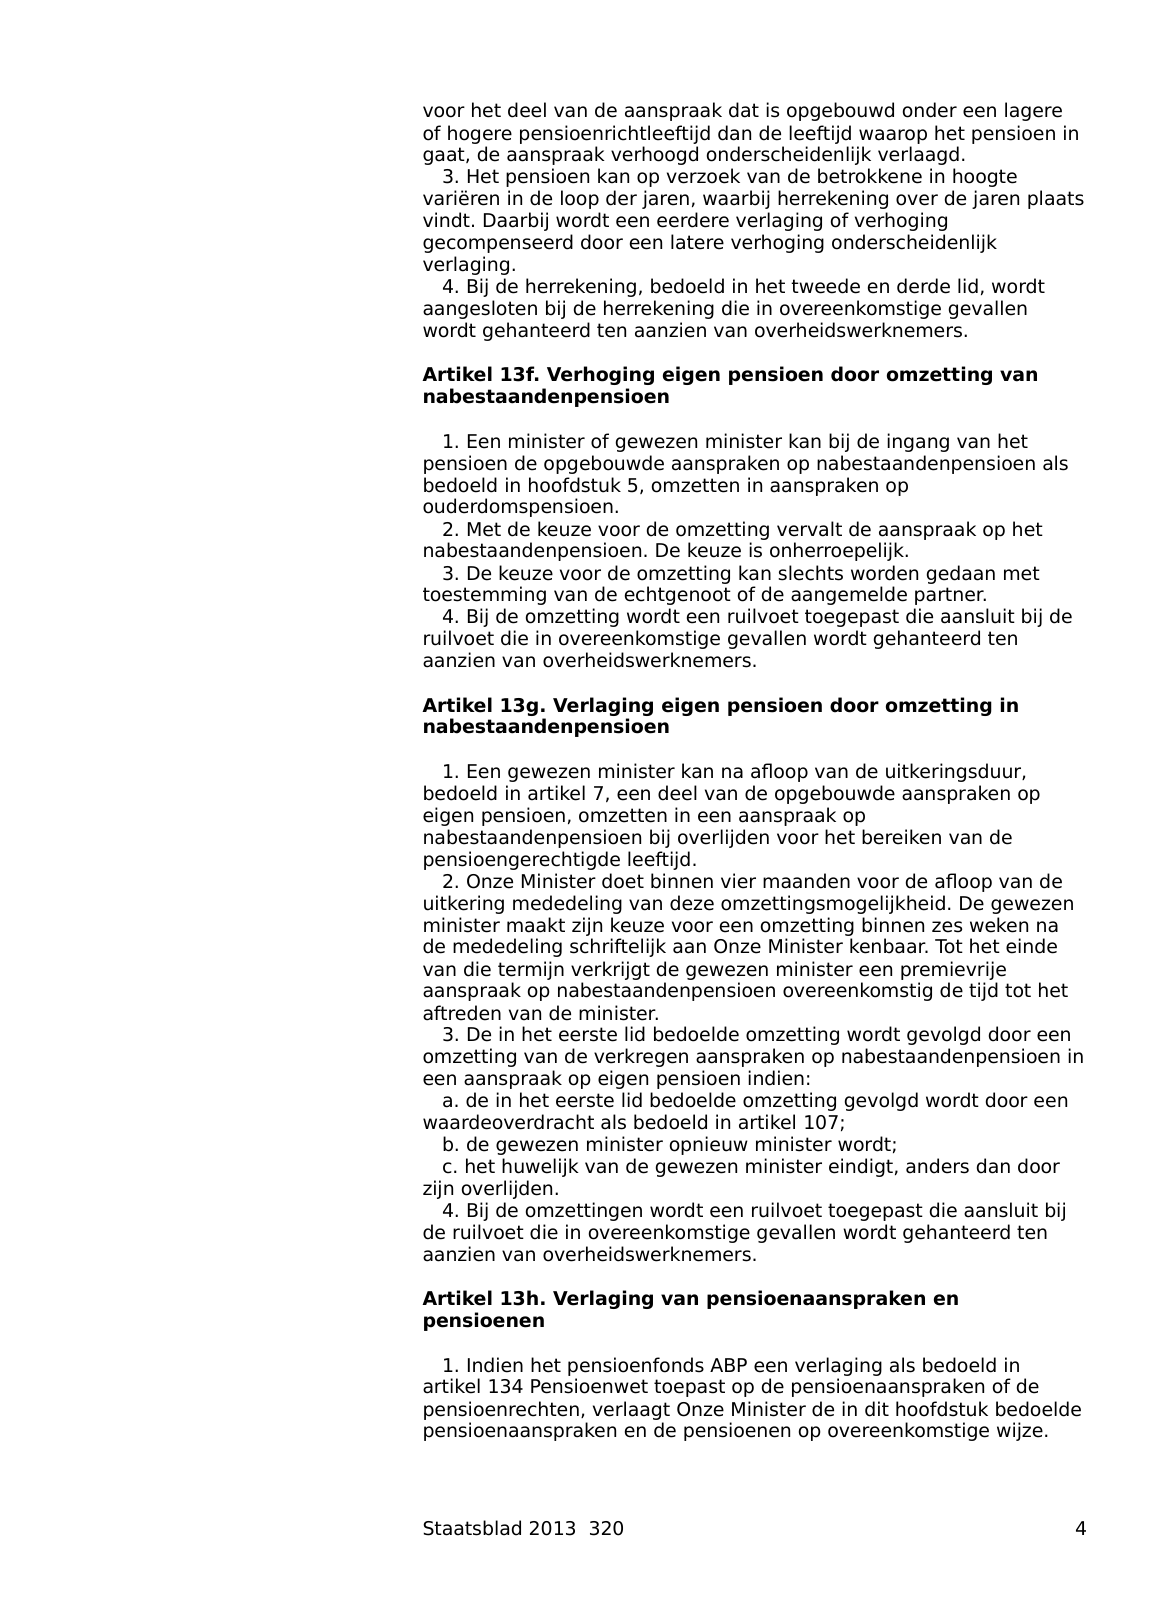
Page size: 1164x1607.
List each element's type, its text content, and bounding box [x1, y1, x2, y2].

subtitle Artikel 13h. Verlaging van pensioenaanspraken en pensioenen [422, 1288, 1087, 1332]
text 4. Bij de omzetting wordt een ruilvoet toegepast die aansluit bij de ruilvoet die in overeenkomstige gevallen wordt gehanteerd ten aanzien van overheidswerknemers. [422, 606, 1087, 672]
text 3. De in het eerste lid bedoelde omzetting wordt gevolgd door een omzetting van de verkregen aanspraken op nabestaandenpensioen in een aanspraak op eigen pensioen indien: [422, 1024, 1087, 1090]
text b. de gewezen minister opnieuw minister wordt; [422, 1134, 1087, 1156]
text 1. Indien het pensioenfonds ABP een verlaging als bedoeld in artikel 134 Pensioenwet toepast op de pensioenaanspraken of de pensioenrechten, verlaagt Onze Minister de in dit hoofdstuk bedoelde pensioenaanspraken en de pensioenen op overeenkomstige wijze. [422, 1354, 1087, 1442]
subtitle Artikel 13g. Verlaging eigen pensioen door omzetting in nabestaandenpensioen [422, 694, 1087, 738]
text 3. Het pensioen kan op verzoek van de betrokkene in hoogte variëren in de loop der jaren, waarbij herrekening over de jaren plaats vindt. Daarbij wordt een eerdere verlaging of verhoging gecompenseerd door een latere verhoging onderscheidenlijk verlaging. [422, 166, 1087, 276]
text a. de in het eerste lid bedoelde omzetting gevolgd wordt door een waardeoverdracht als bedoeld in artikel 107; [422, 1090, 1087, 1134]
subtitle Artikel 13f. Verhoging eigen pensioen door omzetting van nabestaandenpensioen [422, 364, 1087, 408]
text 3. De keuze voor de omzetting kan slechts worden gedaan met toestemming van de echtgenoot of de aangemelde partner. [422, 562, 1087, 606]
text c. het huwelijk van de gewezen minister eindigt, anders dan door zijn overlijden. [422, 1156, 1087, 1200]
text 2. Onze Minister doet binnen vier maanden voor de afloop van de uitkering mededeling van deze omzettingsmogelijkheid. De gewezen minister maakt zijn keuze voor een omzetting binnen zes weken na de mededeling schriftelijk aan Onze Minister kenbaar. Tot het einde van die termijn verkrijgt de gewezen minister een premievrije aanspraak op nabestaandenpensioen overeenkomstig de tijd tot het aftreden van de minister. [422, 871, 1087, 1024]
text 1. Een minister of gewezen minister kan bij de ingang van het pensioen de opgebouwde aanspraken op nabestaandenpensioen als bedoeld in hoofdstuk 5, omzetten in aanspraken op ouderdomspensioen. [422, 431, 1087, 518]
text 4. Bij de herrekening, bedoeld in het tweede en derde lid, wordt aangesloten bij de herrekening die in overeenkomstige gevallen wordt gehanteerd ten aanzien van overheidswerknemers. [422, 276, 1087, 342]
text 2. Met de keuze voor de omzetting vervalt de aanspraak op het nabestaandenpensioen. De keuze is onherroepelijk. [422, 518, 1087, 562]
text 1. Een gewezen minister kan na afloop van de uitkeringsduur, bedoeld in artikel 7, een deel van de opgebouwde aanspraken op eigen pensioen, omzetten in een aanspraak op nabestaandenpensioen bij overlijden voor het bereiken van de pensioengerechtigde leeftijd. [422, 761, 1087, 871]
text voor het deel van de aanspraak dat is opgebouwd onder een lagere of hogere pensioenrichtleeftijd dan de leeftijd waarop het pensioen in gaat, de aanspraak verhoogd onderscheidenlijk verlaagd. [422, 100, 1087, 166]
text 4. Bij de omzettingen wordt een ruilvoet toegepast die aansluit bij de ruilvoet die in overeenkomstige gevallen wordt gehanteerd ten aanzien van overheidswerknemers. [422, 1200, 1087, 1266]
